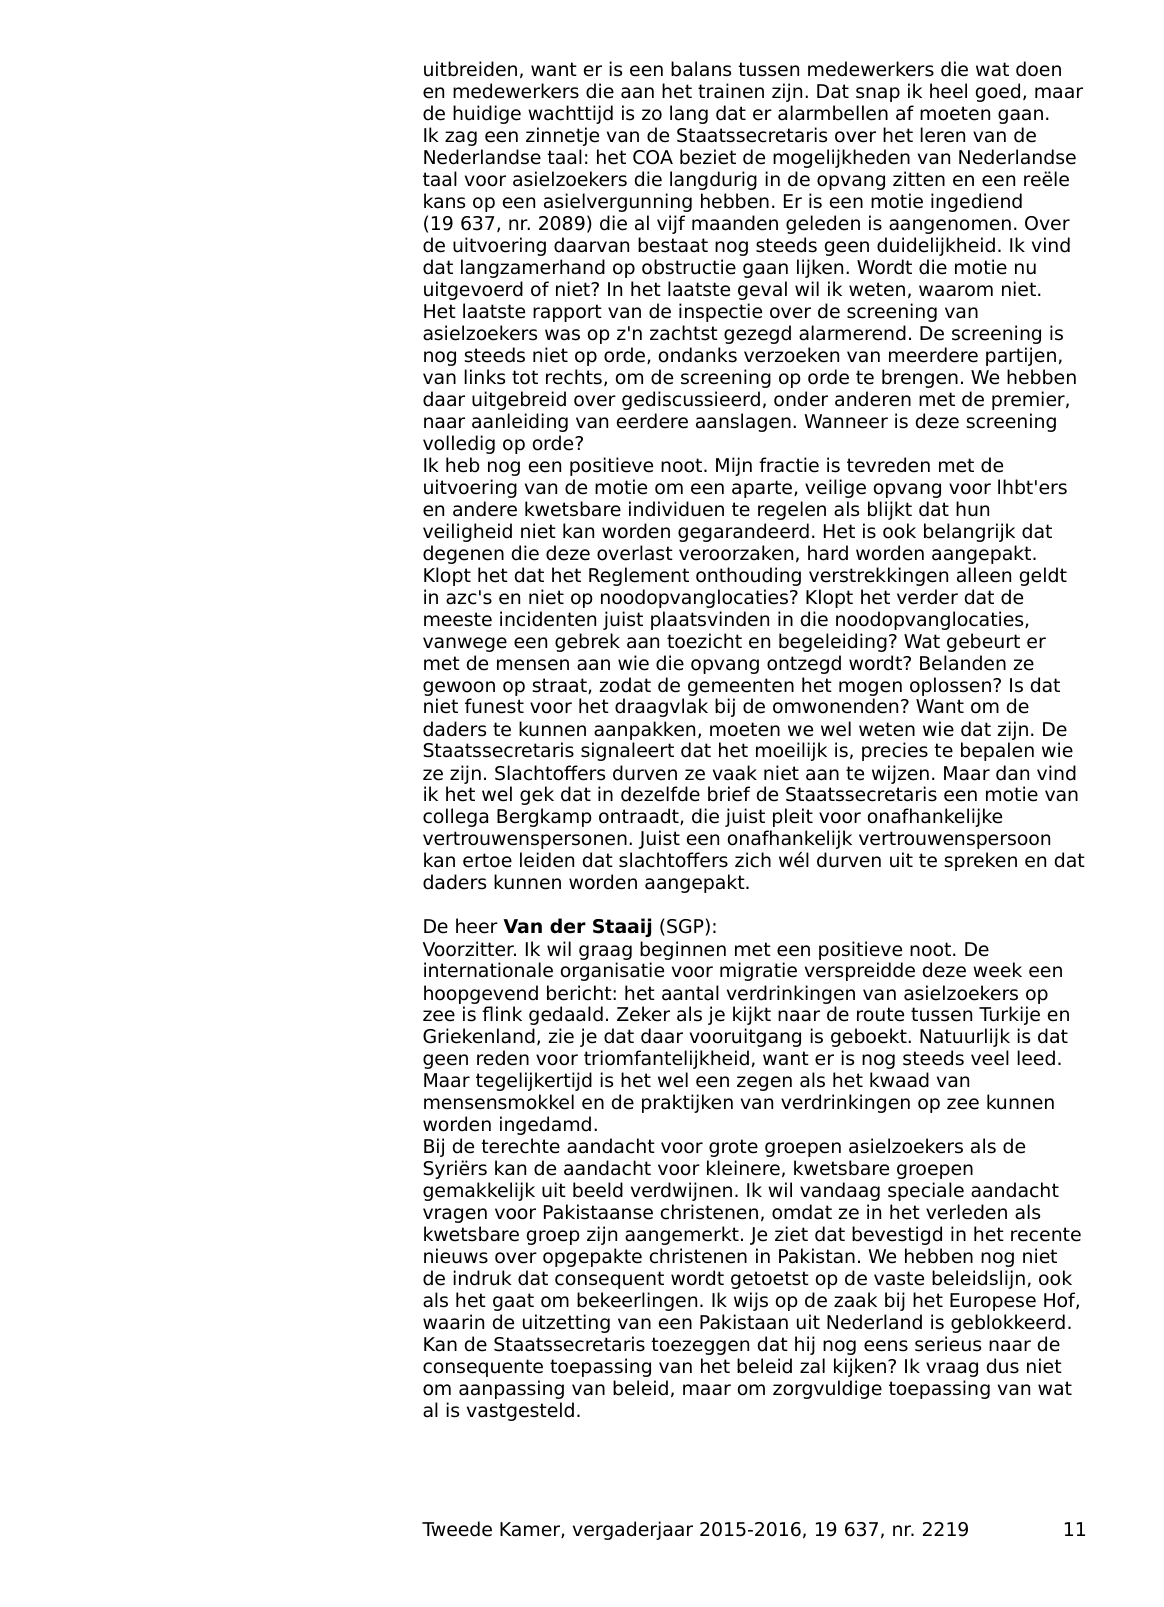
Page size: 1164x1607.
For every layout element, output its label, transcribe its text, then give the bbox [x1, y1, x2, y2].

text Voorzitter. Ik wil graag beginnen met een positieve noot. De internationale organisatie voor migratie verspreidde deze week een hoopgevend bericht: het aantal verdrinkingen van asielzoekers op zee is flink gedaald. Zeker als je kijkt naar de route tussen Turkije en Griekenland, zie je dat daar vooruitgang is geboekt. Natuurlijk is dat geen reden voor triomfantelijkheid, want er is nog steeds veel leed. Maar tegelijkertijd is het wel een zegen als het kwaad van mensensmokkel en de praktijken van verdrinkingen op zee kunnen worden ingedamd. [422, 938, 1087, 1136]
text uitbreiden, want er is een balans tussen medewerkers die wat doen en medewerkers die aan het trainen zijn. Dat snap ik heel goed, maar de huidige wachttijd is zo lang dat er alarmbellen af moeten gaan. [422, 59, 1087, 125]
text Het laatste rapport van de inspectie over de screening van asielzoekers was op z'n zachtst gezegd alarmerend. De screening is nog steeds niet op orde, ondanks verzoeken van meerdere partijen, van links tot rechts, om de screening op orde te brengen. We hebben daar uitgebreid over gediscussieerd, onder anderen met de premier, naar aanleiding van eerdere aanslagen. Wanneer is deze screening volledig op orde? [422, 301, 1087, 455]
text Ik heb nog een positieve noot. Mijn fractie is tevreden met de uitvoering van de motie om een aparte, veilige opvang voor lhbt'ers en andere kwetsbare individuen te regelen als blijkt dat hun veiligheid niet kan worden gegarandeerd. Het is ook belangrijk dat degenen die deze overlast veroorzaken, hard worden aangepakt. Klopt het dat het Reglement onthouding verstrekkingen alleen geldt in azc's en niet op noodopvanglocaties? Klopt het verder dat de meeste incidenten juist plaatsvinden in die noodopvanglocaties, vanwege een gebrek aan toezicht en begeleiding? Wat gebeurt er met de mensen aan wie die opvang ontzegd wordt? Belanden ze gewoon op straat, zodat de gemeenten het mogen oplossen? Is dat niet funest voor het draagvlak bij de omwonenden? Want om de daders te kunnen aanpakken, moeten we wel weten wie dat zijn. De Staatssecretaris signaleert dat het moeilijk is, precies te bepalen wie ze zijn. Slachtoffers durven ze vaak niet aan te wijzen. Maar dan vind ik het wel gek dat in dezelfde brief de Staatssecretaris een motie van collega Bergkamp ontraadt, die juist pleit voor onafhankelijke vertrouwenspersonen. Juist een onafhankelijk vertrouwenspersoon kan ertoe leiden dat slachtoffers zich wél durven uit te spreken en dat daders kunnen worden aangepakt. [422, 455, 1087, 894]
text Ik zag een zinnetje van de Staatssecretaris over het leren van de Nederlandse taal: het COA beziet de mogelijkheden van Nederlandse taal voor asielzoekers die langdurig in de opvang zitten en een reële kans op een asielvergunning hebben. Er is een motie ingediend (19 637, nr. 2089) die al vijf maanden geleden is aangenomen. Over de uitvoering daarvan bestaat nog steeds geen duidelijkheid. Ik vind dat langzamerhand op obstructie gaan lijken. Wordt die motie nu uitgevoerd of niet? In het laatste geval wil ik weten, waarom niet. [422, 125, 1087, 301]
text Bij de terechte aandacht voor grote groepen asielzoekers als de Syriërs kan de aandacht voor kleinere, kwetsbare groepen gemakkelijk uit beeld verdwijnen. Ik wil vandaag speciale aandacht vragen voor Pakistaanse christenen, omdat ze in het verleden als kwetsbare groep zijn aangemerkt. Je ziet dat bevestigd in het recente nieuws over opgepakte christenen in Pakistan. We hebben nog niet de indruk dat consequent wordt getoetst op de vaste beleidslijn, ook als het gaat om bekeerlingen. Ik wijs op de zaak bij het Europese Hof, waarin de uitzetting van een Pakistaan uit Nederland is geblokkeerd. Kan de Staatssecretaris toezeggen dat hij nog eens serieus naar de consequente toepassing van het beleid zal kijken? Ik vraag dus niet om aanpassing van beleid, maar om zorgvuldige toepassing van wat al is vastgesteld. [422, 1136, 1087, 1422]
text De heer Van der Staaij (SGP): [422, 916, 1087, 938]
